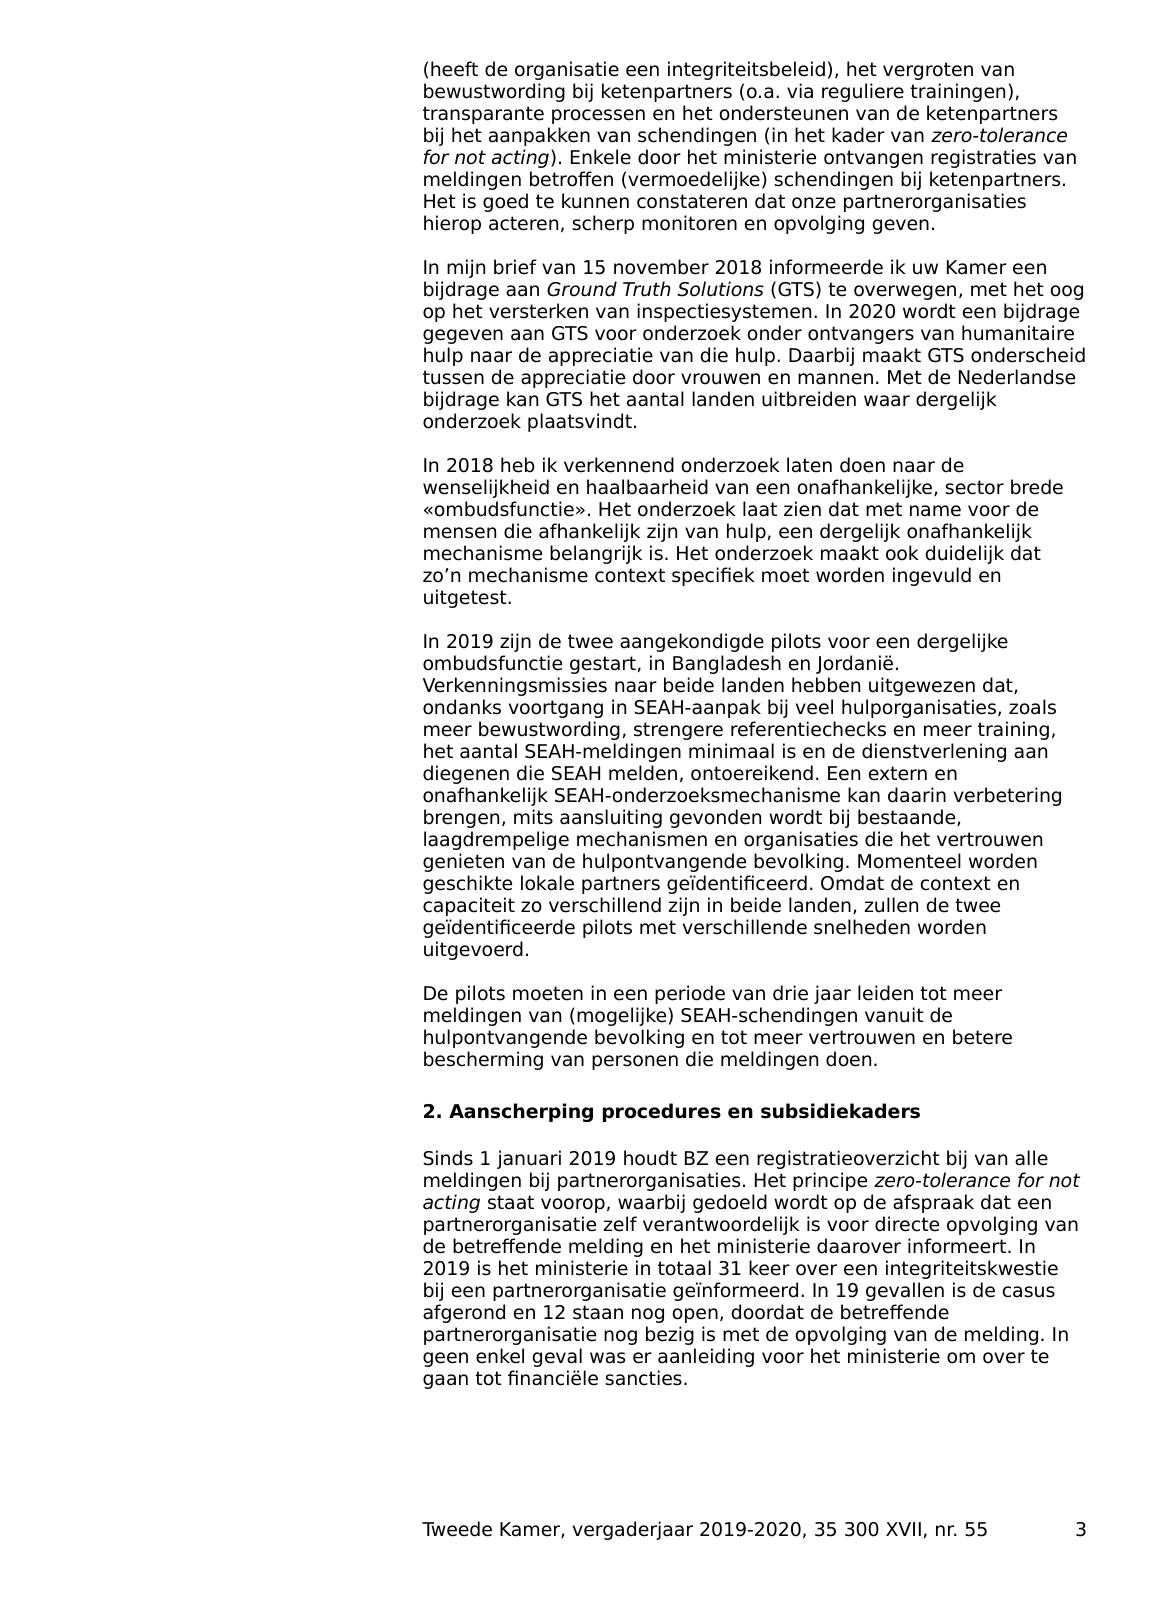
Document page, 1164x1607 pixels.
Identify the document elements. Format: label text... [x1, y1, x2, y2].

text (heeft de organisatie een integriteitsbeleid), het vergroten van bewustwording bij ketenpartners (o.a. via reguliere trainingen), transparante processen en het ondersteunen van de ketenpartners bij het aanpakken van schendingen (in het kader van zero-tolerance for not acting). Enkele door het ministerie ontvangen registraties van meldingen betroffen (vermoedelijke) schendingen bij ketenpartners. Het is goed te kunnen constateren dat onze partnerorganisaties hierop acteren, scherp monitoren en opvolging geven. [422, 59, 1087, 235]
text Sinds 1 januari 2019 houdt BZ een registratieoverzicht bij van alle meldingen bij partnerorganisaties. Het principe zero-tolerance for not acting staat voorop, waarbij gedoeld wordt op de afspraak dat een partnerorganisatie zelf verantwoordelijk is voor directe opvolging van de betreffende melding en het ministerie daarover informeert. In 2019 is het ministerie in totaal 31 keer over een integriteitskwestie bij een partnerorganisatie geïnformeerd. In 19 gevallen is de casus afgerond en 12 staan nog open, doordat de betreffende partnerorganisatie nog bezig is met de opvolging van de melding. In geen enkel geval was er aanleiding voor het ministerie om over te gaan tot financiële sancties. [422, 1148, 1087, 1390]
text De pilots moeten in een periode van drie jaar leiden tot meer meldingen van (mogelijke) SEAH-schendingen vanuit de hulpontvangende bevolking en tot meer vertrouwen en betere bescherming van personen die meldingen doen. [422, 983, 1087, 1071]
text In mijn brief van 15 november 2018 informeerde ik uw Kamer een bijdrage aan Ground Truth Solutions (GTS) te overwegen, met het oog op het versterken van inspectiesystemen. In 2020 wordt een bijdrage gegeven aan GTS voor onderzoek onder ontvangers van humanitaire hulp naar de appreciatie van die hulp. Daarbij maakt GTS onderscheid tussen de appreciatie door vrouwen en mannen. Met de Nederlandse bijdrage kan GTS het aantal landen uitbreiden waar dergelijk onderzoek plaatsvindt. [422, 257, 1087, 433]
subtitle 2. Aanscherping procedures en subsidiekaders [422, 1101, 1087, 1123]
text In 2018 heb ik verkennend onderzoek laten doen naar de wenselijkheid en haalbaarheid van een onafhankelijke, sector brede «ombudsfunctie». Het onderzoek laat zien dat met name voor de mensen die afhankelijk zijn van hulp, een dergelijk onafhankelijk mechanisme belangrijk is. Het onderzoek maakt ook duidelijk dat zo’n mechanisme context specifiek moet worden ingevuld en uitgetest. [422, 455, 1087, 609]
text In 2019 zijn de twee aangekondigde pilots voor een dergelijke ombudsfunctie gestart, in Bangladesh en Jordanië. Verkenningsmissies naar beide landen hebben uitgewezen dat, ondanks voortgang in SEAH-aanpak bij veel hulporganisaties, zoals meer bewustwording, strengere referentiechecks en meer training, het aantal SEAH-meldingen minimaal is en de dienstverlening aan diegenen die SEAH melden, ontoereikend. Een extern en onafhankelijk SEAH-onderzoeksmechanisme kan daarin verbetering brengen, mits aansluiting gevonden wordt bij bestaande, laagdrempelige mechanismen en organisaties die het vertrouwen genieten van de hulpontvangende bevolking. Momenteel worden geschikte lokale partners geïdentificeerd. Omdat de context en capaciteit zo verschillend zijn in beide landen, zullen de twee geïdentificeerde pilots met verschillende snelheden worden uitgevoerd. [422, 631, 1087, 961]
